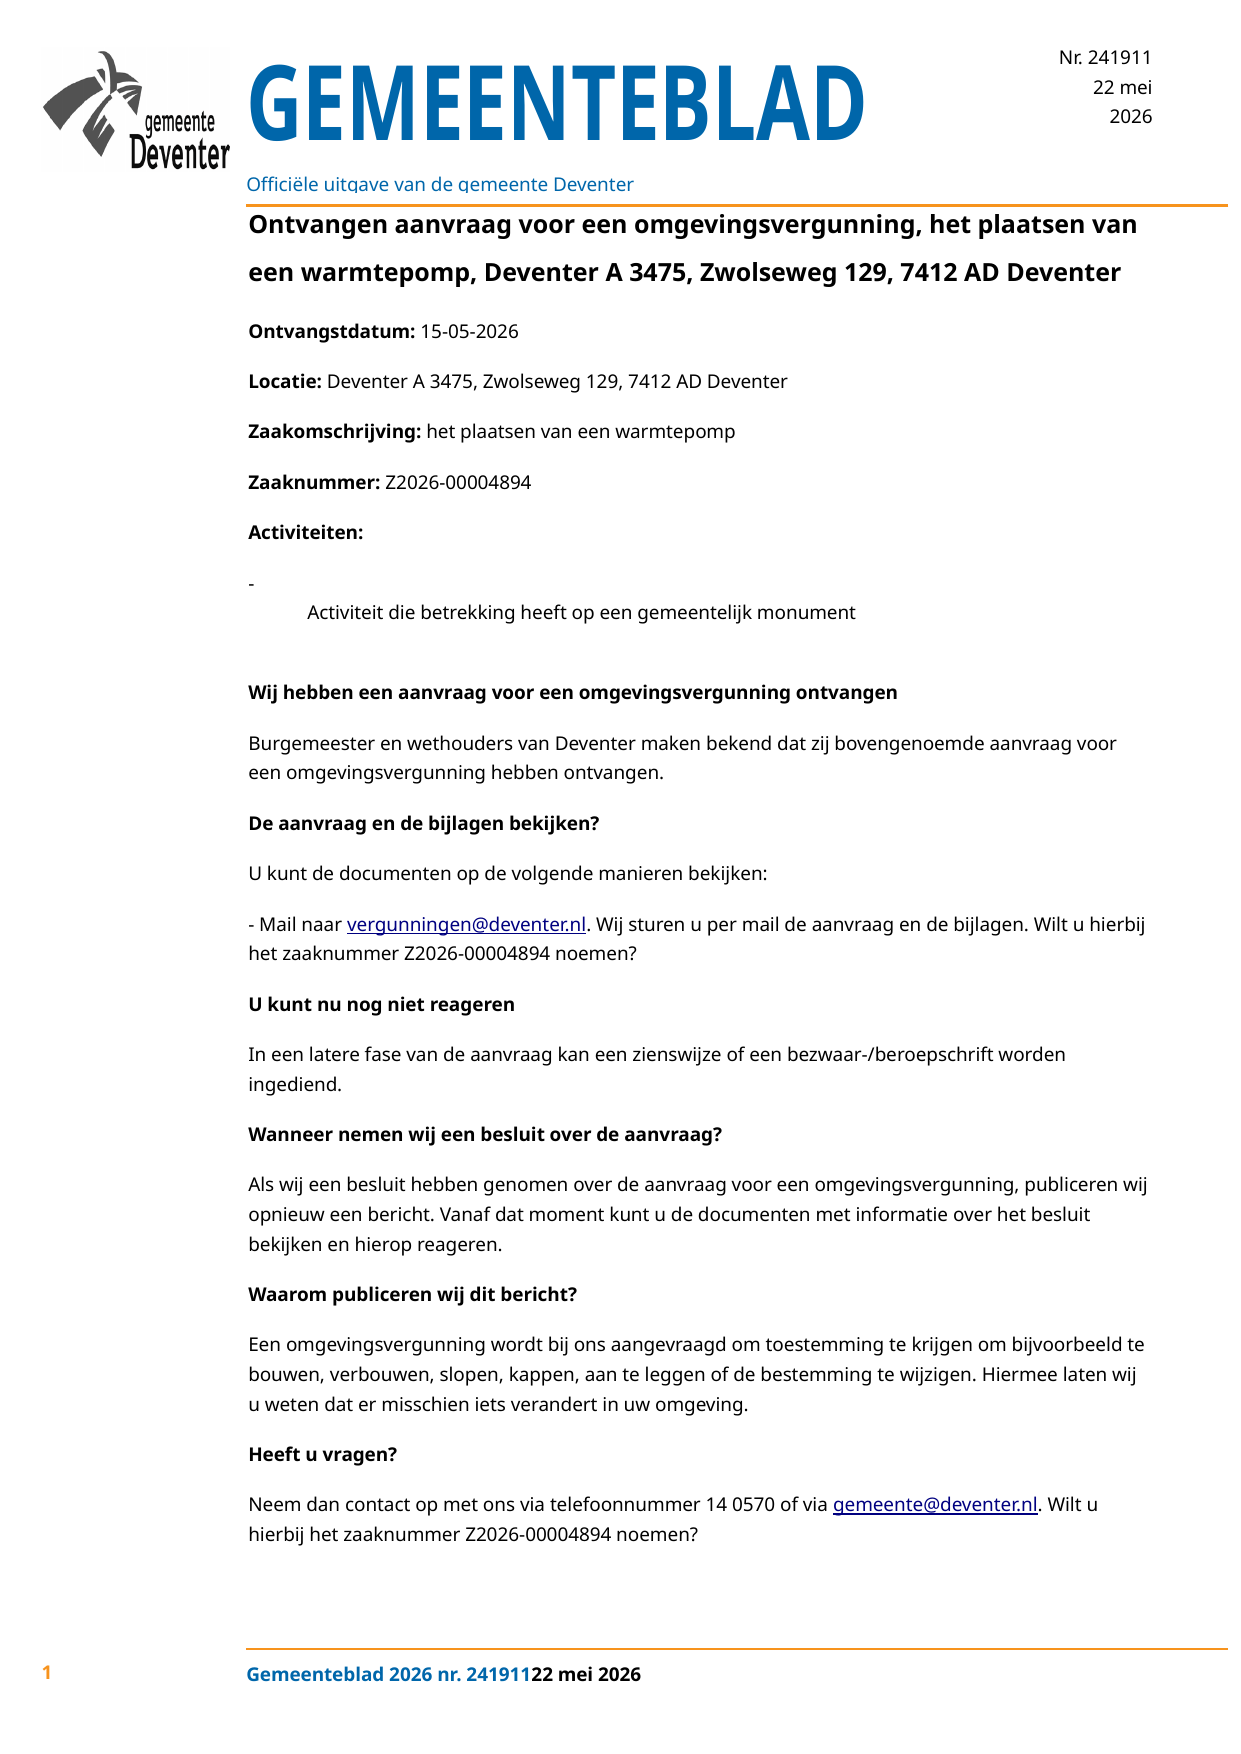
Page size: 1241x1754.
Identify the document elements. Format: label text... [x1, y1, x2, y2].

picture [41, 47, 231, 172]
text Activiteiten: [248, 519, 1152, 545]
text Als wij een besluit hebben genomen over de aanvraag voor een omgevingsvergunning, publiceren wij opnieuw een bericht. Vanaf dat moment kunt u de documenten met informatie over het besluit bekijken en hierop reageren. [248, 1172, 1152, 1257]
list Activiteit die betrekking heeft op een gemeentelijk monument [248, 599, 1152, 625]
text Waarom publiceren wij dit bericht? [248, 1281, 1152, 1307]
text Ontvangstdatum: 15-05-2026 [248, 318, 1152, 344]
text Zaaknummer: Z2026-00004894 [248, 469, 1152, 495]
text U kunt nu nog niet reageren [248, 991, 1152, 1017]
text - Mail naar vergunningen@deventer.nl. Wij sturen u per mail de aanvraag en de bijlagen. Wilt u hierbij het zaaknummer Z2026-00004894 noemen? [248, 911, 1152, 966]
text De aanvraag en de bijlagen bekijken? [248, 810, 1152, 836]
text Wanneer nemen wij een besluit over de aanvraag? [248, 1121, 1152, 1147]
text Zaakomschrijving: het plaatsen van een warmtepomp [248, 419, 1152, 444]
text Heeft u vragen? [248, 1441, 1152, 1467]
text In een latere fase van de aanvraag kan een zienswijze of een bezwaar-/beroepschrift worden ingediend. [248, 1041, 1152, 1097]
text Locatie: Deventer A 3475, Zwolseweg 129, 7412 AD Deventer [248, 368, 1152, 394]
text Neem dan contact op met ons via telefoonnummer 14 0570 of via gemeente@deventer.nl. Wilt u hierbij het zaaknummer Z2026-00004894 noemen? [248, 1492, 1152, 1547]
text Burgemeester en wethouders van Deventer maken bekend dat zij bovengenoemde aanvraag voor een omgevingsvergunning hebben ontvangen. [248, 730, 1152, 785]
text U kunt de documenten op de volgende manieren bekijken: [248, 860, 1152, 886]
text Wij hebben een aanvraag voor een omgevingsvergunning ontvangen [248, 679, 1152, 705]
text Ontvangen aanvraag voor een omgevingsvergunning, het plaatsen van een warmtepomp, Deventer A 3475, Zwolseweg 129, 7412 AD Deventer [248, 207, 1152, 288]
text Een omgevingsvergunning wordt bij ons aangevraagd om toestemming te krijgen om bijvoorbeeld te bouwen, verbouwen, slopen, kappen, aan te leggen of de bestemming te wijzigen. Hiermee laten wij u weten dat er misschien iets verandert in uw omgeving. [248, 1332, 1152, 1417]
